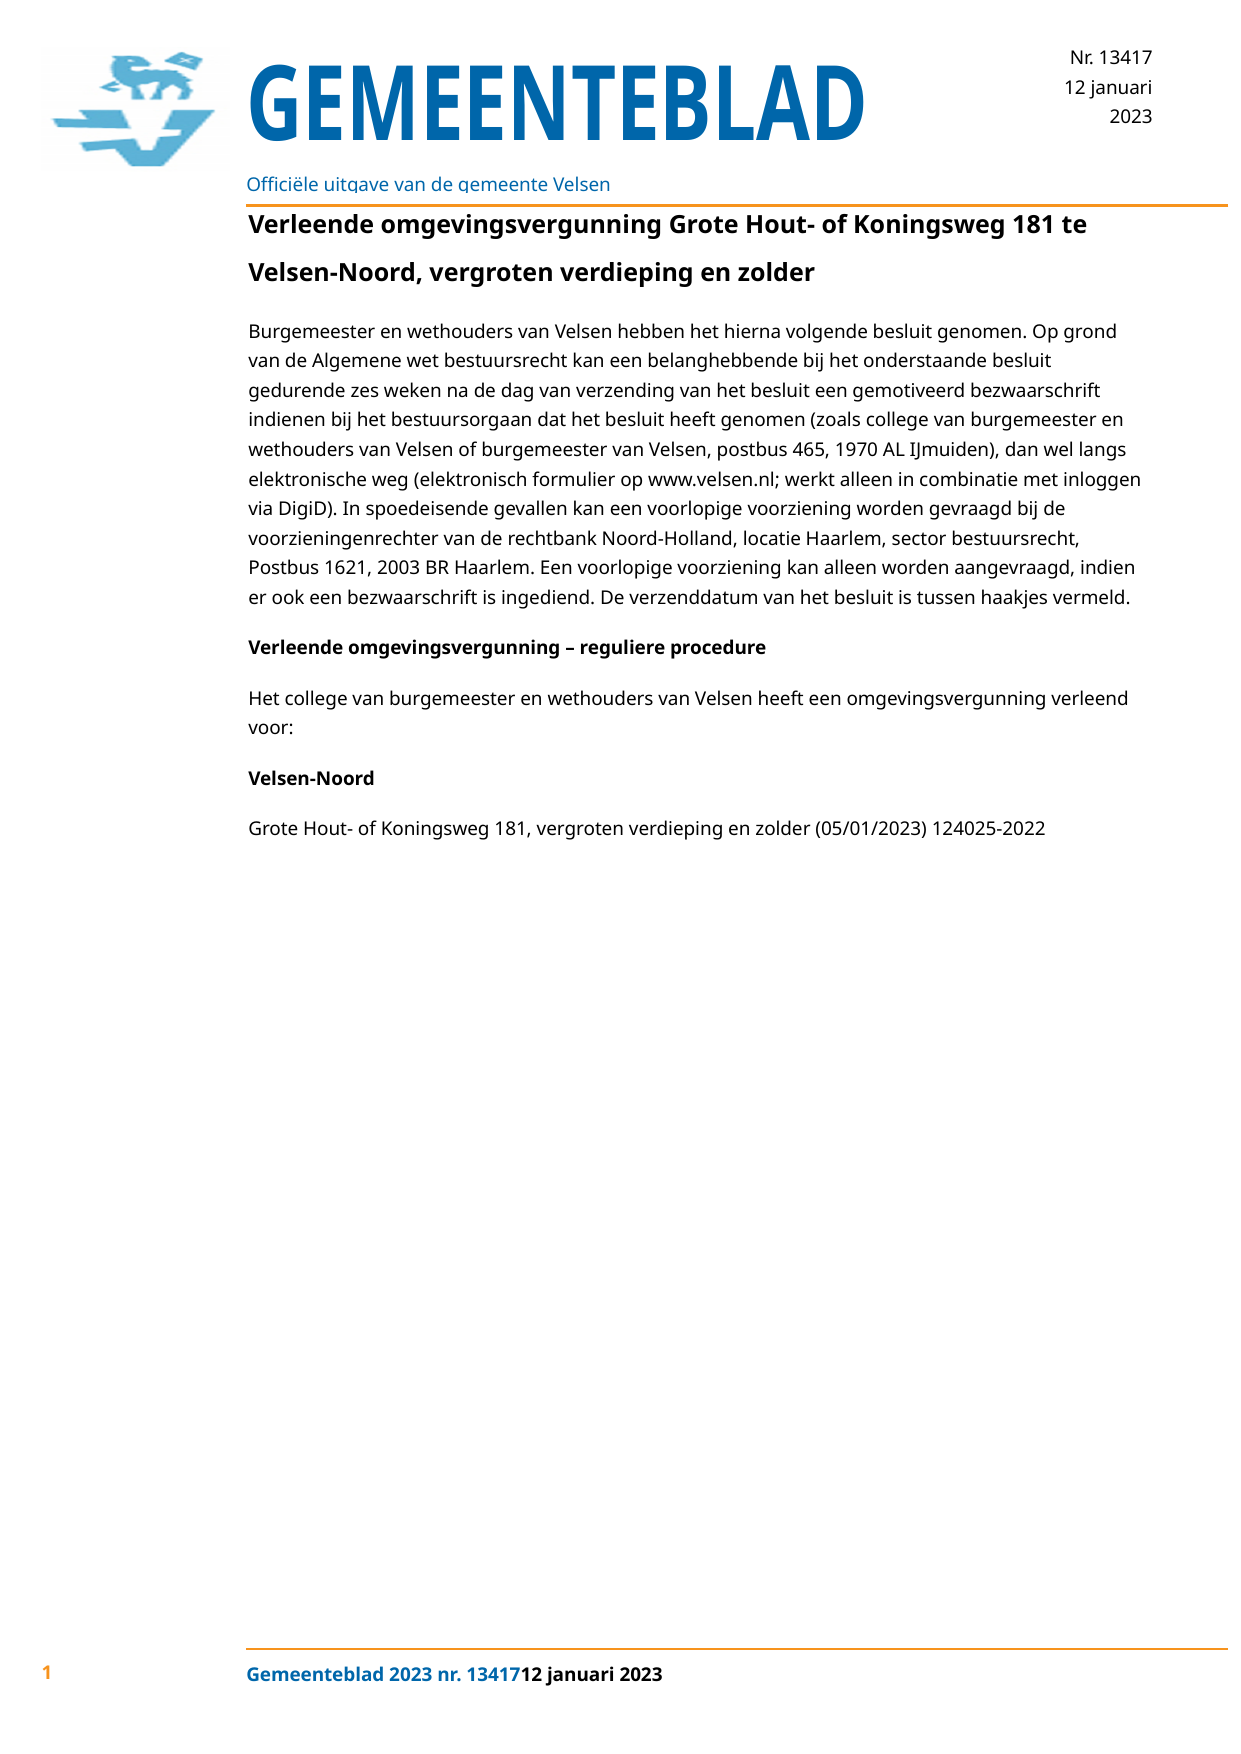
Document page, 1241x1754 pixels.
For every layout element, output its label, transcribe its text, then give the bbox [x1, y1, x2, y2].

text Het college van burgemeester en wethouders van Velsen heeft een omgevingsvergunning verleend voor: [248, 685, 1152, 740]
text Burgemeester en wethouders van Velsen hebben het hierna volgende besluit genomen. Op grond van de Algemene wet bestuursrecht kan een belanghebbende bij het onderstaande besluit gedurende zes weken na de dag van verzending van het besluit een gemotiveerd bezwaarschrift indienen bij het bestuursorgaan dat het besluit heeft genomen (zoals college van burgemeester en wethouders van Velsen of burgemeester van Velsen, postbus 465, 1970 AL IJmuiden), dan wel langs elektronische weg (elektronisch formulier op www.velsen.nl; werkt alleen in combinatie met inloggen via DigiD). In spoedeisende gevallen kan een voorlopige voorziening worden gevraagd bij de voorzieningenrechter van de rechtbank Noord-Holland, locatie Haarlem, sector bestuursrecht, Postbus 1621, 2003 BR Haarlem. Een voorlopige voorziening kan alleen worden aangevraagd, indien er ook een bezwaarschrift is ingediend. De verzenddatum van het besluit is tussen haakjes vermeld. [248, 318, 1152, 610]
picture [41, 47, 231, 172]
text Verleende omgevingsvergunning Grote Hout- of Koningsweg 181 te Velsen-Noord, vergroten verdieping en zolder [248, 207, 1152, 288]
text Verleende omgevingsvergunning – reguliere procedure [248, 634, 1152, 660]
text Grote Hout- of Koningsweg 181, vergroten verdieping en zolder (05/01/2023) 124025-2022 [248, 815, 1152, 841]
text Velsen-Noord [248, 765, 1152, 791]
